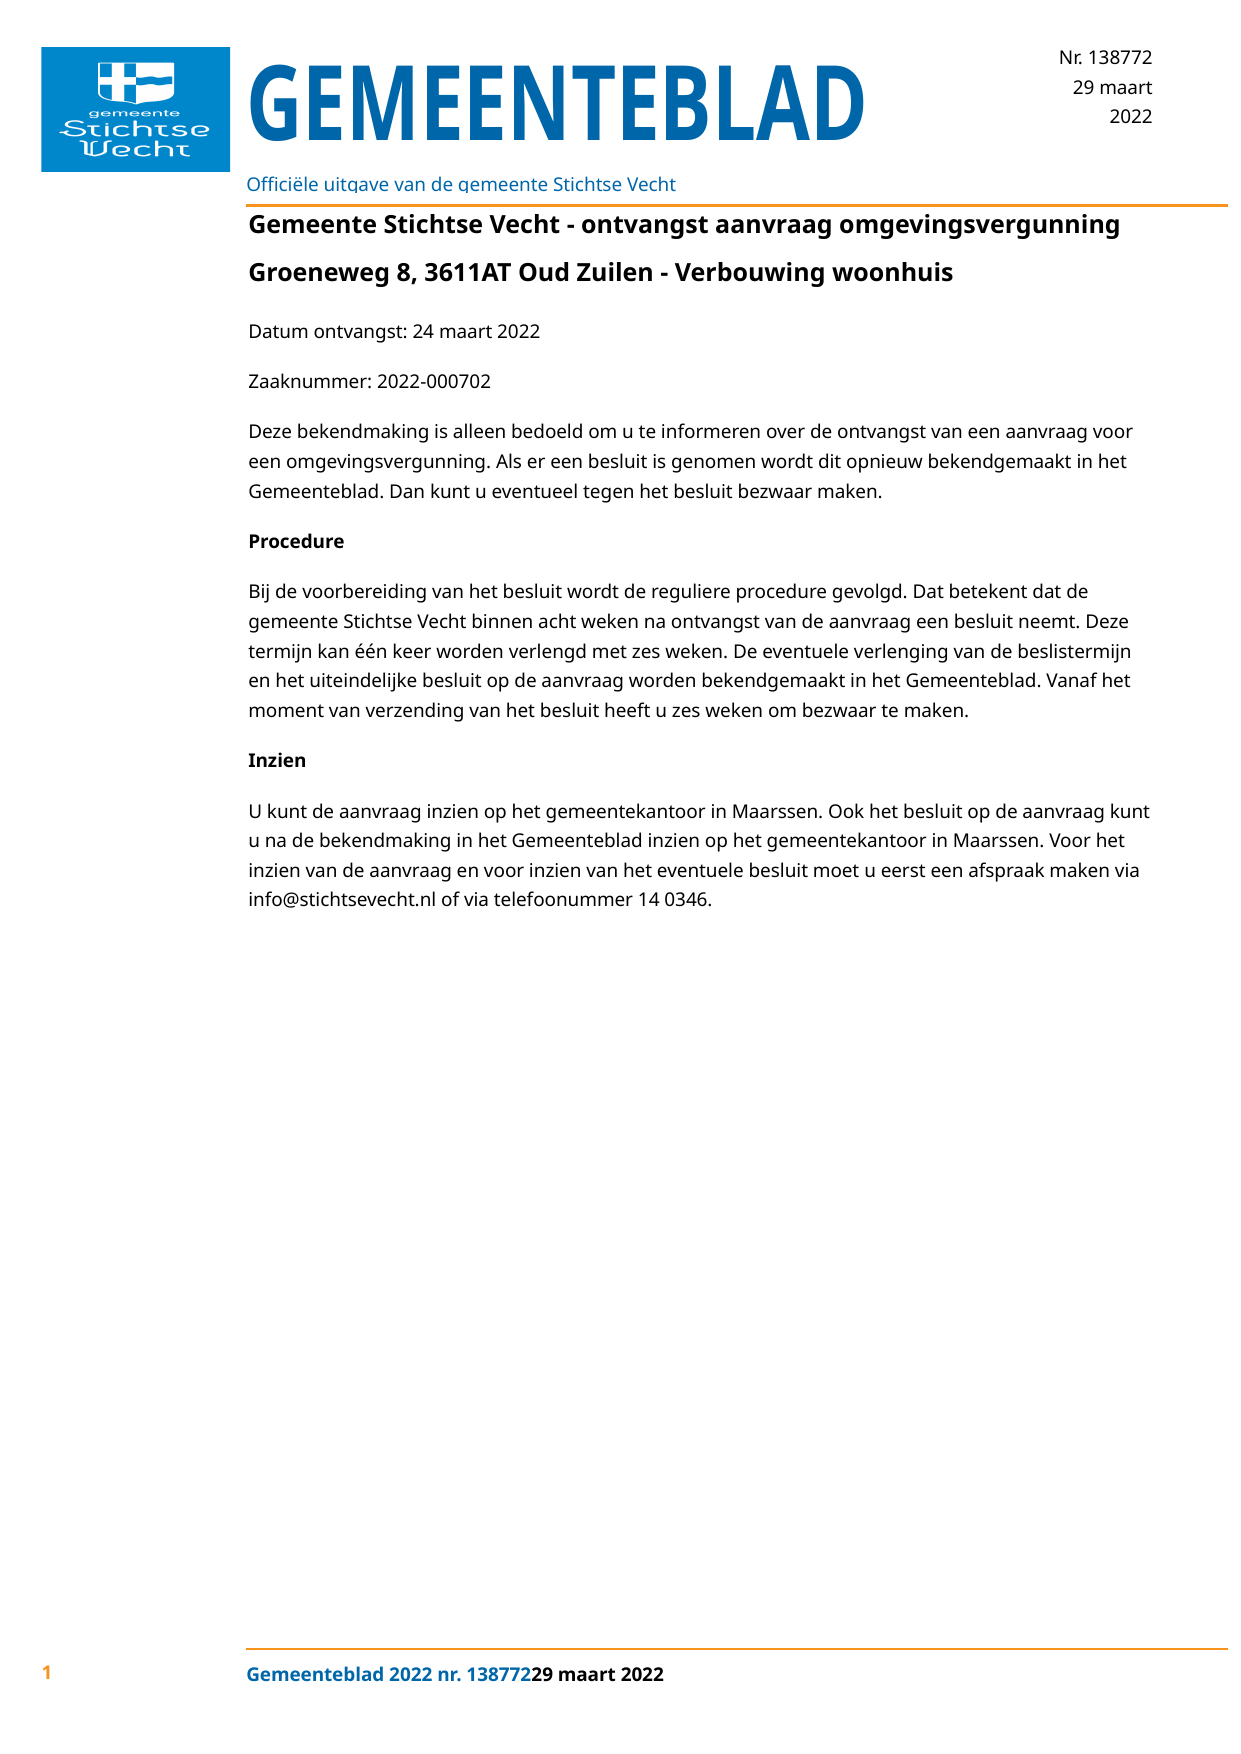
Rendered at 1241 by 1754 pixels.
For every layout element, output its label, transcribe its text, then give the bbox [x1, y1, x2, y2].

text Zaaknummer: 2022-000702 [248, 368, 1152, 394]
text Datum ontvangst: 24 maart 2022 [248, 318, 1152, 344]
picture [99, 63, 135, 101]
text U kunt de aanvraag inzien op het gemeentekantoor in Maarssen. Ook het besluit op de aanvraag kunt u na de bekendmaking in het Gemeenteblad inzien op het gemeentekantoor in Maarssen. Voor het inzien van de aanvraag en voor inzien van het eventuele besluit moet u eerst een afspraak maken via info@stichtsevecht.nl of via telefoonummer 14 0346. [248, 798, 1152, 912]
text Bij de voorbereiding van het besluit wordt de reguliere procedure gevolgd. Dat betekent dat de gemeente Stichtse Vecht binnen acht weken na ontvangst van de aanvraag een besluit neemt. Deze termijn kan één keer worden verlengd met zes weken. De eventuele verlenging van de beslistermijn en het uiteindelijke besluit op de aanvraag worden bekendgemaakt in het Gemeenteblad. Vanaf het moment van verzending van het besluit heeft u zes weken om bezwaar te maken. [248, 579, 1152, 723]
text Gemeente Stichtse Vecht - ontvangst aanvraag omgevingsvergunning Groeneweg 8, 3611AT Oud Zuilen - Verbouwing woonhuis [248, 207, 1152, 288]
text Inzien [248, 747, 1152, 773]
picture [137, 63, 174, 103]
text Procedure [248, 528, 1152, 554]
text Deze bekendmaking is alleen bedoeld om u te informeren over de ontvangst van een aanvraag voor een omgevingsvergunning. Als er een besluit is genomen wordt dit opnieuw bekendgemaakt in het Gemeenteblad. Dan kunt u eventueel tegen het besluit bezwaar maken. [248, 419, 1152, 504]
